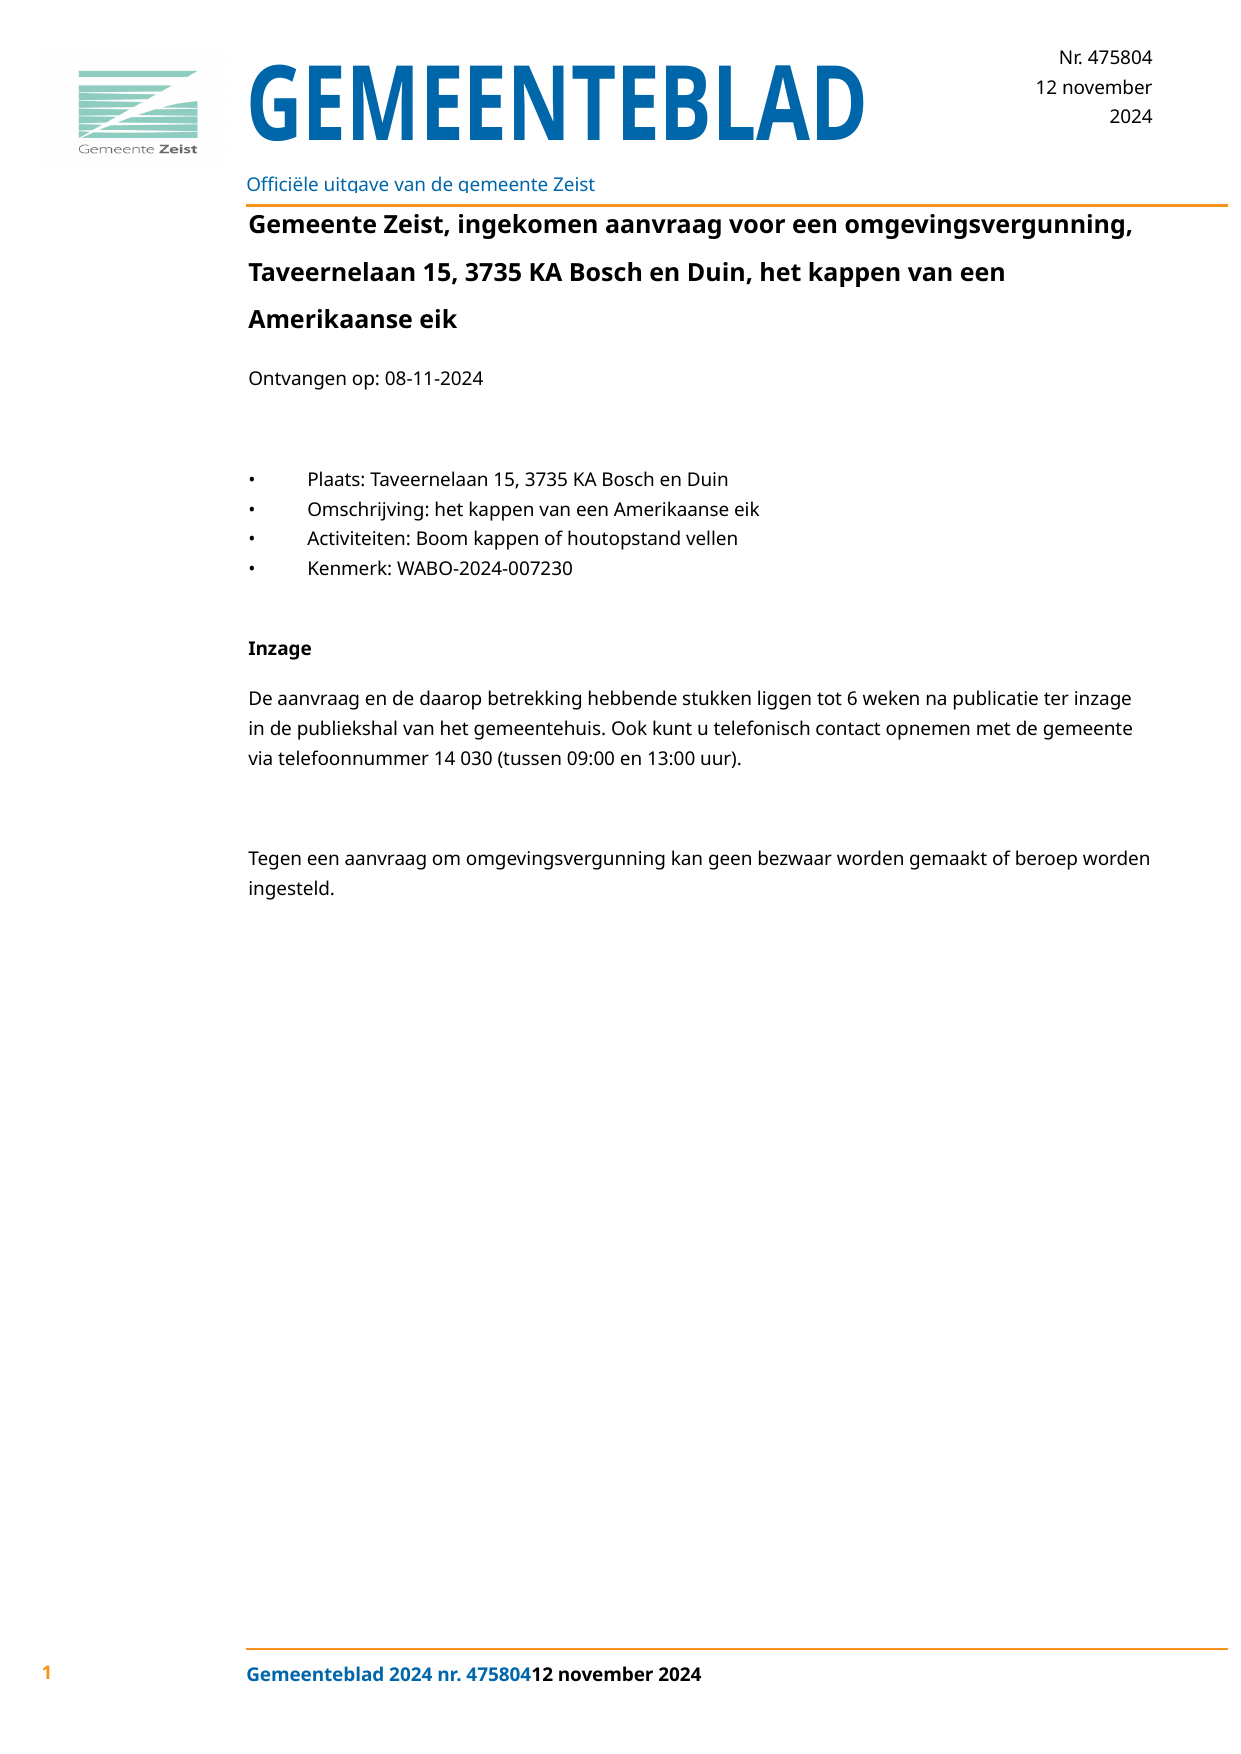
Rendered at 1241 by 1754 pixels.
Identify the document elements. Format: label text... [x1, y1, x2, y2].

text Inzage [248, 635, 1152, 661]
list Plaats: Taveernelaan 15, 3735 KA Bosch en Duin [248, 466, 1152, 492]
text De aanvraag en de daarop betrekking hebbende stukken liggen tot 6 weken na publicatie ter inzage in de publiekshal van het gemeentehuis. Ook kunt u telefonisch contact opnemen met de gemeente via telefoonnummer 14 030 (tussen 09:00 en 13:00 uur). [248, 686, 1152, 770]
list Activiteiten: Boom kappen of houtopstand vellen [248, 526, 1152, 551]
picture [41, 47, 231, 172]
list Kenmerk: WABO-2024-007230 [248, 555, 1152, 581]
list Omschrijving: het kappen van een Amerikaanse eik [248, 496, 1152, 522]
text Gemeente Zeist, ingekomen aanvraag voor een omgevingsvergunning, Taveernelaan 15, 3735 KA Bosch en Duin, het kappen van een Amerikaanse eik [248, 207, 1152, 336]
text Ontvangen op: 08-11-2024 [248, 366, 1152, 391]
text Tegen een aanvraag om omgevingsvergunning kan geen bezwaar worden gemaakt of beroep worden ingesteld. [248, 846, 1152, 901]
